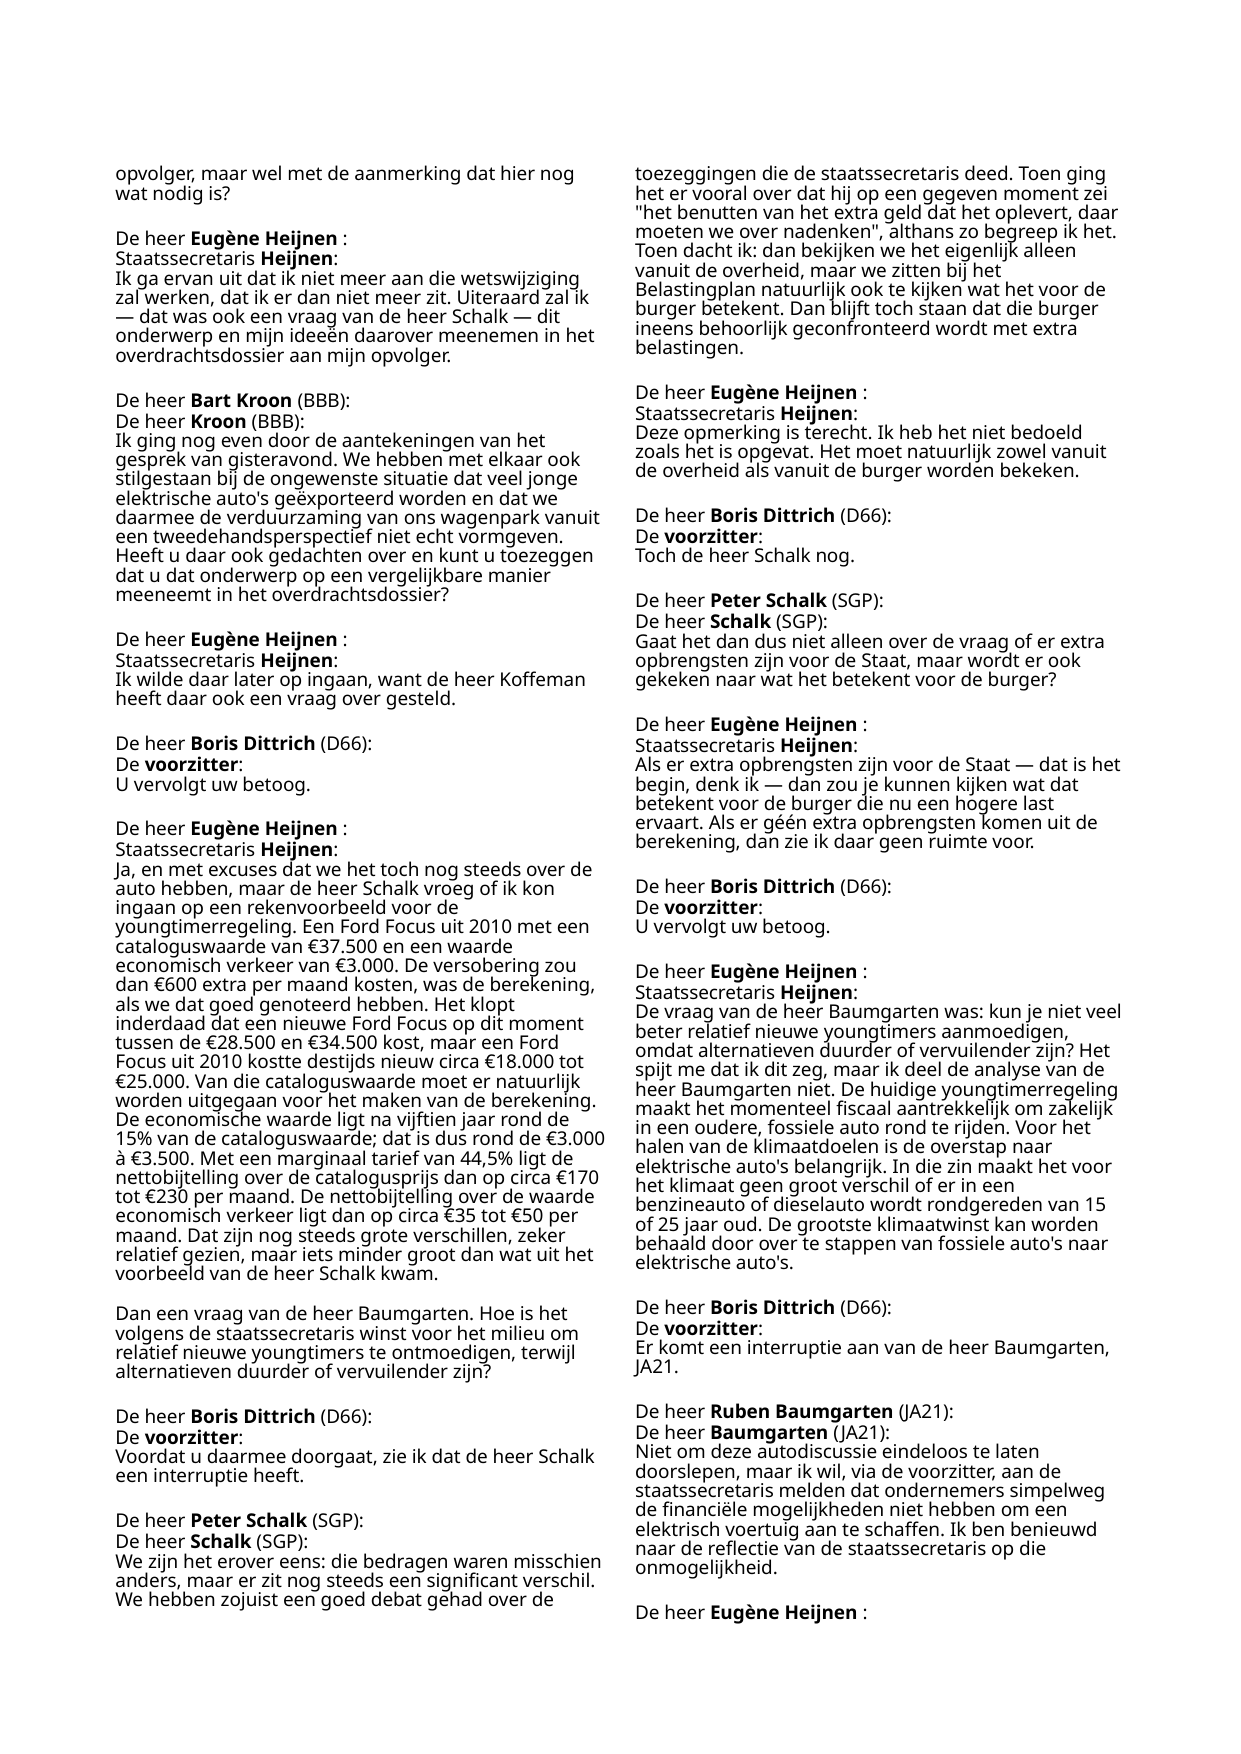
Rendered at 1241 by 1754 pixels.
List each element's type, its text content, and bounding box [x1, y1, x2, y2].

text U vervolgt uw betoog. [115, 776, 605, 795]
text Staatssecretaris Heijnen: [115, 250, 605, 270]
text toezeggingen die de staatssecretaris deed. Toen ging het er vooral over dat hij op een gegeven moment zei "het benutten van het extra geld dat het oplevert, daar moeten we over nadenken", althans zo begreep ik het. Toen dacht ik: dan bekijken we het eigenlijk alleen vanuit de overheid, maar we zitten bij het Belastingplan natuurlijk ook te kijken wat het voor de burger betekent. Dan blijft toch staan dat die burger ineens behoorlijk geconfronteerd wordt met extra belastingen. [635, 165, 1125, 358]
text U vervolgt uw betoog. [635, 918, 1125, 938]
text De heer Eugène Heijnen : [115, 626, 605, 652]
text De heer Bart Kroon (BBB): [115, 387, 605, 413]
text De voorzitter: [115, 756, 605, 776]
text De heer Boris Dittrich (D66): [115, 731, 605, 756]
text De heer Peter Schalk (SGP): [635, 588, 1125, 613]
text De heer Eugène Heijnen : [635, 379, 1125, 404]
text De heer Schalk (SGP): [115, 1533, 605, 1553]
text De voorzitter: [635, 899, 1125, 918]
text De heer Eugène Heijnen : [635, 958, 1125, 984]
text De heer Boris Dittrich (D66): [635, 1294, 1125, 1320]
text De voorzitter: [115, 1429, 605, 1448]
text We zijn het erover eens: die bedragen waren misschien anders, maar er zit nog steeds een significant verschil. We hebben zojuist een goed debat gehad over de [115, 1553, 605, 1610]
text De heer Ruben Baumgarten (JA21): [635, 1398, 1125, 1424]
text Dan een vraag van de heer Baumgarten. Hoe is het volgens de staatssecretaris winst voor het milieu om relatief nieuwe youngtimers te ontmoedigen, terwijl alternatieven duurder of vervuilender zijn? [115, 1305, 605, 1382]
text De heer Eugène Heijnen : [635, 711, 1125, 737]
text De heer Eugène Heijnen : [115, 816, 605, 841]
text De heer Eugène Heijnen : [115, 225, 605, 250]
text Ik wilde daar later op ingaan, want de heer Koffeman heeft daar ook een vraag over gesteld. [115, 671, 605, 710]
text Als er extra opbrengsten zijn voor de Staat — dat is het begin, denk ik — dan zou je kunnen kijken wat dat betekent voor de burger die nu een hogere last ervaart. Als er géén extra opbrengsten komen uit de berekening, dan zie ik daar geen ruimte voor. [635, 756, 1125, 853]
text Er komt een interruptie aan van de heer Baumgarten, JA21. [635, 1339, 1125, 1378]
text Staatssecretaris Heijnen: [635, 984, 1125, 1003]
text Staatssecretaris Heijnen: [635, 737, 1125, 756]
text De heer Eugène Heijnen : [635, 1599, 1125, 1625]
text De voorzitter: [635, 528, 1125, 547]
text Deze opmerking is terecht. Ik heb het niet bedoeld zoals het is opgevat. Het moet natuurlijk zowel vanuit de overheid als vanuit de burger worden bekeken. [635, 424, 1125, 482]
text De vraag van de heer Baumgarten was: kun je niet veel beter relatief nieuwe youngtimers aanmoedigen, omdat alternatieven duurder of vervuilender zijn? Het spijt me dat ik dit zeg, maar ik deel de analyse van de heer Baumgarten niet. De huidige youngtimerregeling maakt het momenteel fiscaal aantrekkelijk om zakelijk in een oudere, fossiele auto rond te rijden. Voor het halen van de klimaatdoelen is de overstap naar elektrische auto's belangrijk. In die zin maakt het voor het klimaat geen groot verschil of er in een benzineauto of dieselauto wordt rondgereden van 15 of 25 jaar oud. De grootste klimaatwinst kan worden behaald door over te stappen van fossiele auto's naar elektrische auto's. [635, 1003, 1125, 1273]
text Ik ging nog even door de aantekeningen van het gesprek van gisteravond. We hebben met elkaar ook stilgestaan bij de ongewenste situatie dat veel jonge elektrische auto's geëxporteerd worden en dat we daarmee de verduurzaming van ons wagenpark vanuit een tweedehandsperspectief niet echt vormgeven. Heeft u daar ook gedachten over en kunt u toezeggen dat u dat onderwerp op een vergelijkbare manier meeneemt in het overdrachtsdossier? [115, 432, 605, 605]
text Staatssecretaris Heijnen: [635, 404, 1125, 424]
text Voordat u daarmee doorgaat, zie ik dat de heer Schalk een interruptie heeft. [115, 1448, 605, 1487]
text De voorzitter: [635, 1320, 1125, 1339]
text Staatssecretaris Heijnen: [115, 841, 605, 861]
text De heer Boris Dittrich (D66): [635, 873, 1125, 899]
text Ik ga ervan uit dat ik niet meer aan die wetswijziging zal werken, dat ik er dan niet meer zit. Uiteraard zal ik — dat was ook een vraag van de heer Schalk — dit onderwerp en mijn ideeën daarover meenemen in het overdrachtsdossier aan mijn opvolger. [115, 270, 605, 366]
text Gaat het dan dus niet alleen over de vraag of er extra opbrengsten zijn voor de Staat, maar wordt er ook gekeken naar wat het betekent voor de burger? [635, 633, 1125, 690]
text Niet om deze autodiscussie eindeloos te laten doorslepen, maar ik wil, via de voorzitter, aan de staatssecretaris melden dat ondernemers simpelweg de financiële mogelijkheden niet hebben om een elektrisch voertuig aan te schaffen. Ik ben benieuwd naar de reflectie van de staatssecretaris op die onmogelijkheid. [635, 1443, 1125, 1578]
text Toch de heer Schalk nog. [635, 547, 1125, 567]
text Ja, en met excuses dat we het toch nog steeds over de auto hebben, maar de heer Schalk vroeg of ik kon ingaan op een rekenvoorbeeld voor de youngtimerregeling. Een Ford Focus uit 2010 met een cataloguswaarde van €37.500 en een waarde economisch verkeer van €3.000. De versobering zou dan €600 extra per maand kosten, was de berekening, als we dat goed genoteerd hebben. Het klopt inderdaad dat een nieuwe Ford Focus op dit moment tussen de €28.500 en €34.500 kost, maar een Ford Focus uit 2010 kostte destijds nieuw circa €18.000 tot €25.000. Van die cataloguswaarde moet er natuurlijk worden uitgegaan voor het maken van de berekening. De economische waarde ligt na vijftien jaar rond de 15% van de cataloguswaarde; dat is dus rond de €3.000 à €3.500. Met een marginaal tarief van 44,5% ligt de nettobijtelling over de catalogusprijs dan op circa €170 tot €230 per maand. De nettobijtelling over de waarde economisch verkeer ligt dan op circa €35 tot €50 per maand. Dat zijn nog steeds grote verschillen, zeker relatief gezien, maar iets minder groot dan wat uit het voorbeeld van de heer Schalk kwam. [115, 861, 605, 1284]
text Staatssecretaris Heijnen: [115, 652, 605, 671]
text De heer Baumgarten (JA21): [635, 1424, 1125, 1443]
text De heer Schalk (SGP): [635, 613, 1125, 633]
text De heer Peter Schalk (SGP): [115, 1508, 605, 1533]
text De heer Boris Dittrich (D66): [115, 1403, 605, 1429]
text opvolger, maar wel met de aanmerking dat hier nog wat nodig is? [115, 165, 605, 204]
text De heer Kroon (BBB): [115, 413, 605, 432]
text De heer Boris Dittrich (D66): [635, 502, 1125, 528]
